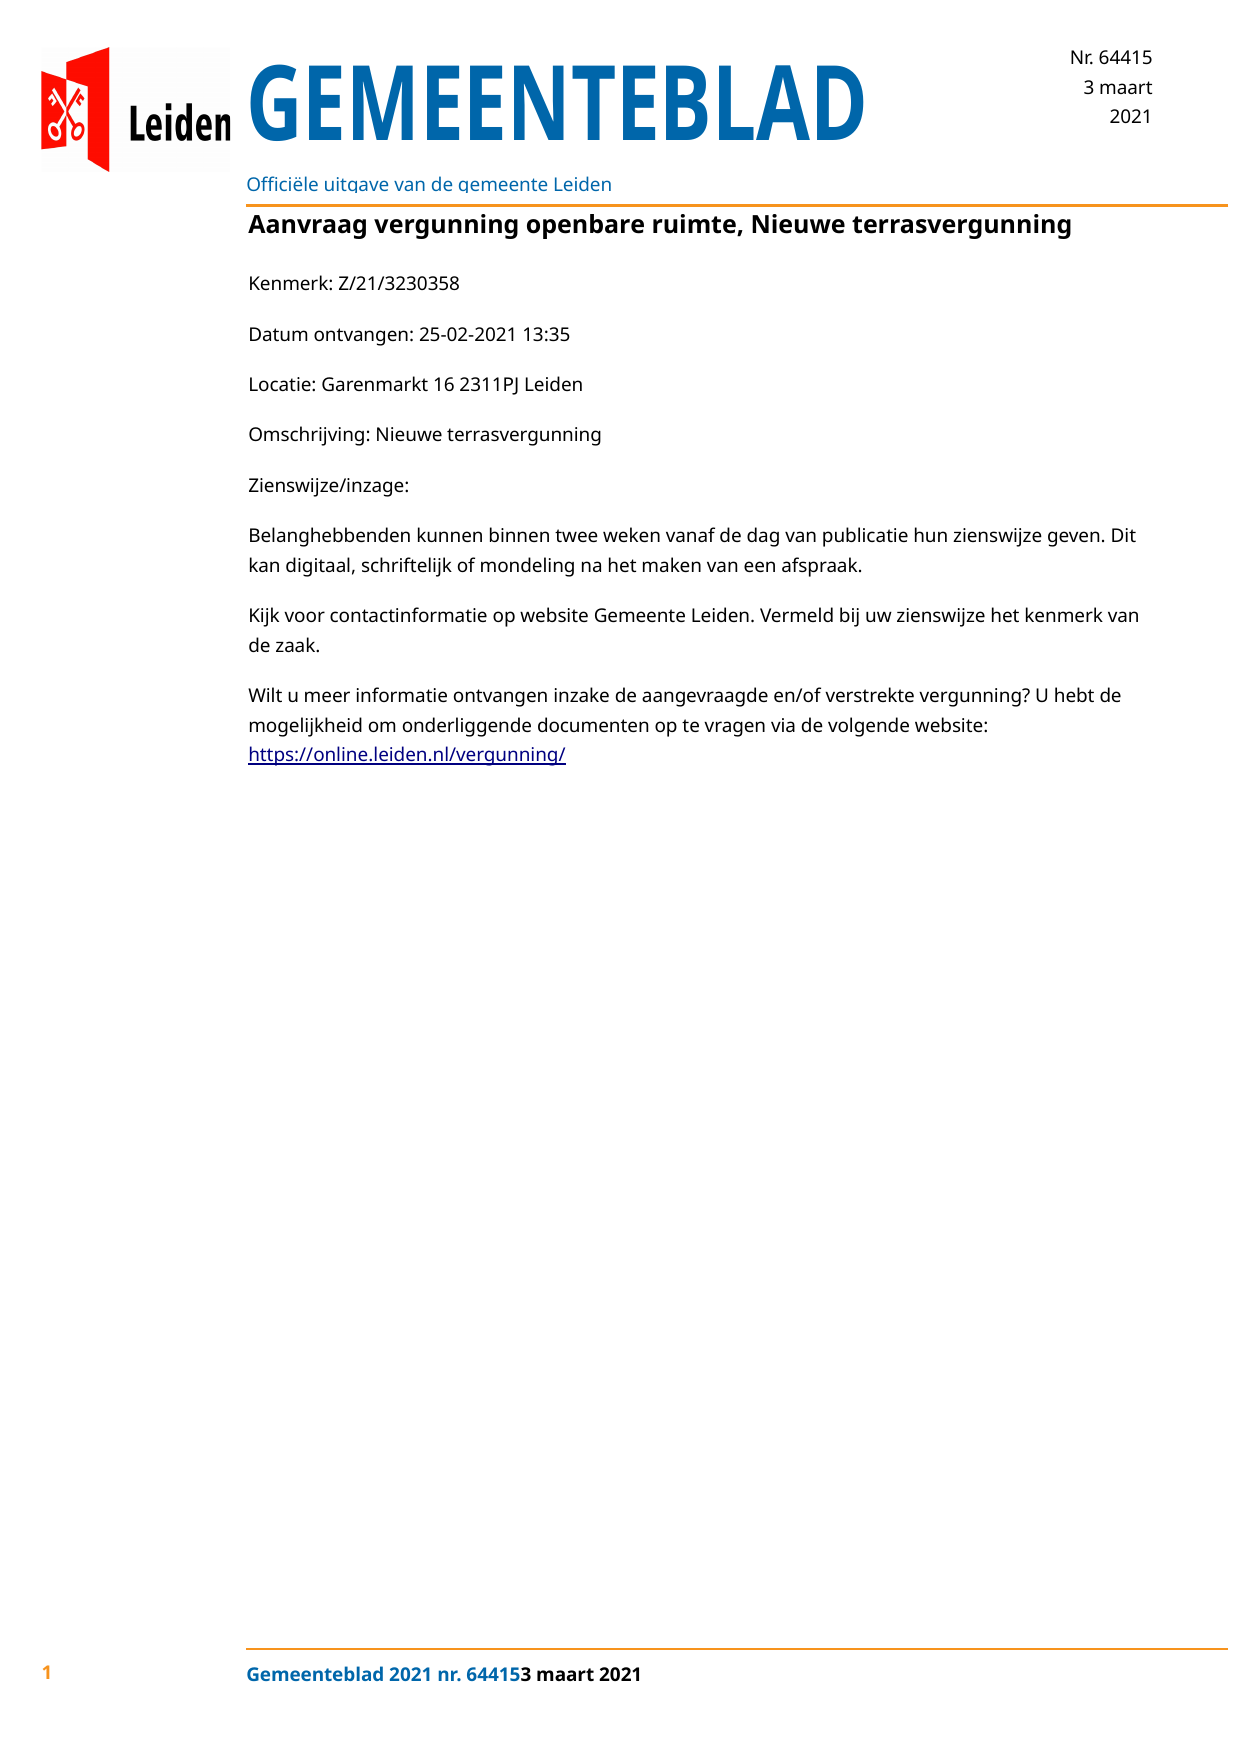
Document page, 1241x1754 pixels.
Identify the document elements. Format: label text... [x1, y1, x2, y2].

text Kijk voor contactinformatie op website Gemeente Leiden. Vermeld bij uw zienswijze het kenmerk van de zaak. [248, 602, 1152, 658]
text Zienswijze/inzage: [248, 472, 1152, 498]
text Belanghebbenden kunnen binnen twee weken vanaf de dag van publicatie hun zienswijze geven. Dit kan digitaal, schriftelijk of mondeling na het maken van een afspraak. [248, 522, 1152, 578]
text Aanvraag vergunning openbare ruimte, Nieuwe terrasvergunning [248, 207, 1152, 241]
text Locatie: Garenmarkt 16 2311PJ Leiden [248, 371, 1152, 397]
text Omschrijving: Nieuwe terrasvergunning [248, 422, 1152, 447]
text Datum ontvangen: 25-02-2021 13:35 [248, 321, 1152, 346]
text Wilt u meer informatie ontvangen inzake de aangevraagde en/of verstrekte vergunning? U hebt de mogelijkheid om onderliggende documenten op te vragen via de volgende website: https://online.leiden.nl/vergunning/ [248, 682, 1152, 767]
picture [41, 47, 231, 172]
text Kenmerk: Z/21/3230358 [248, 270, 1152, 296]
